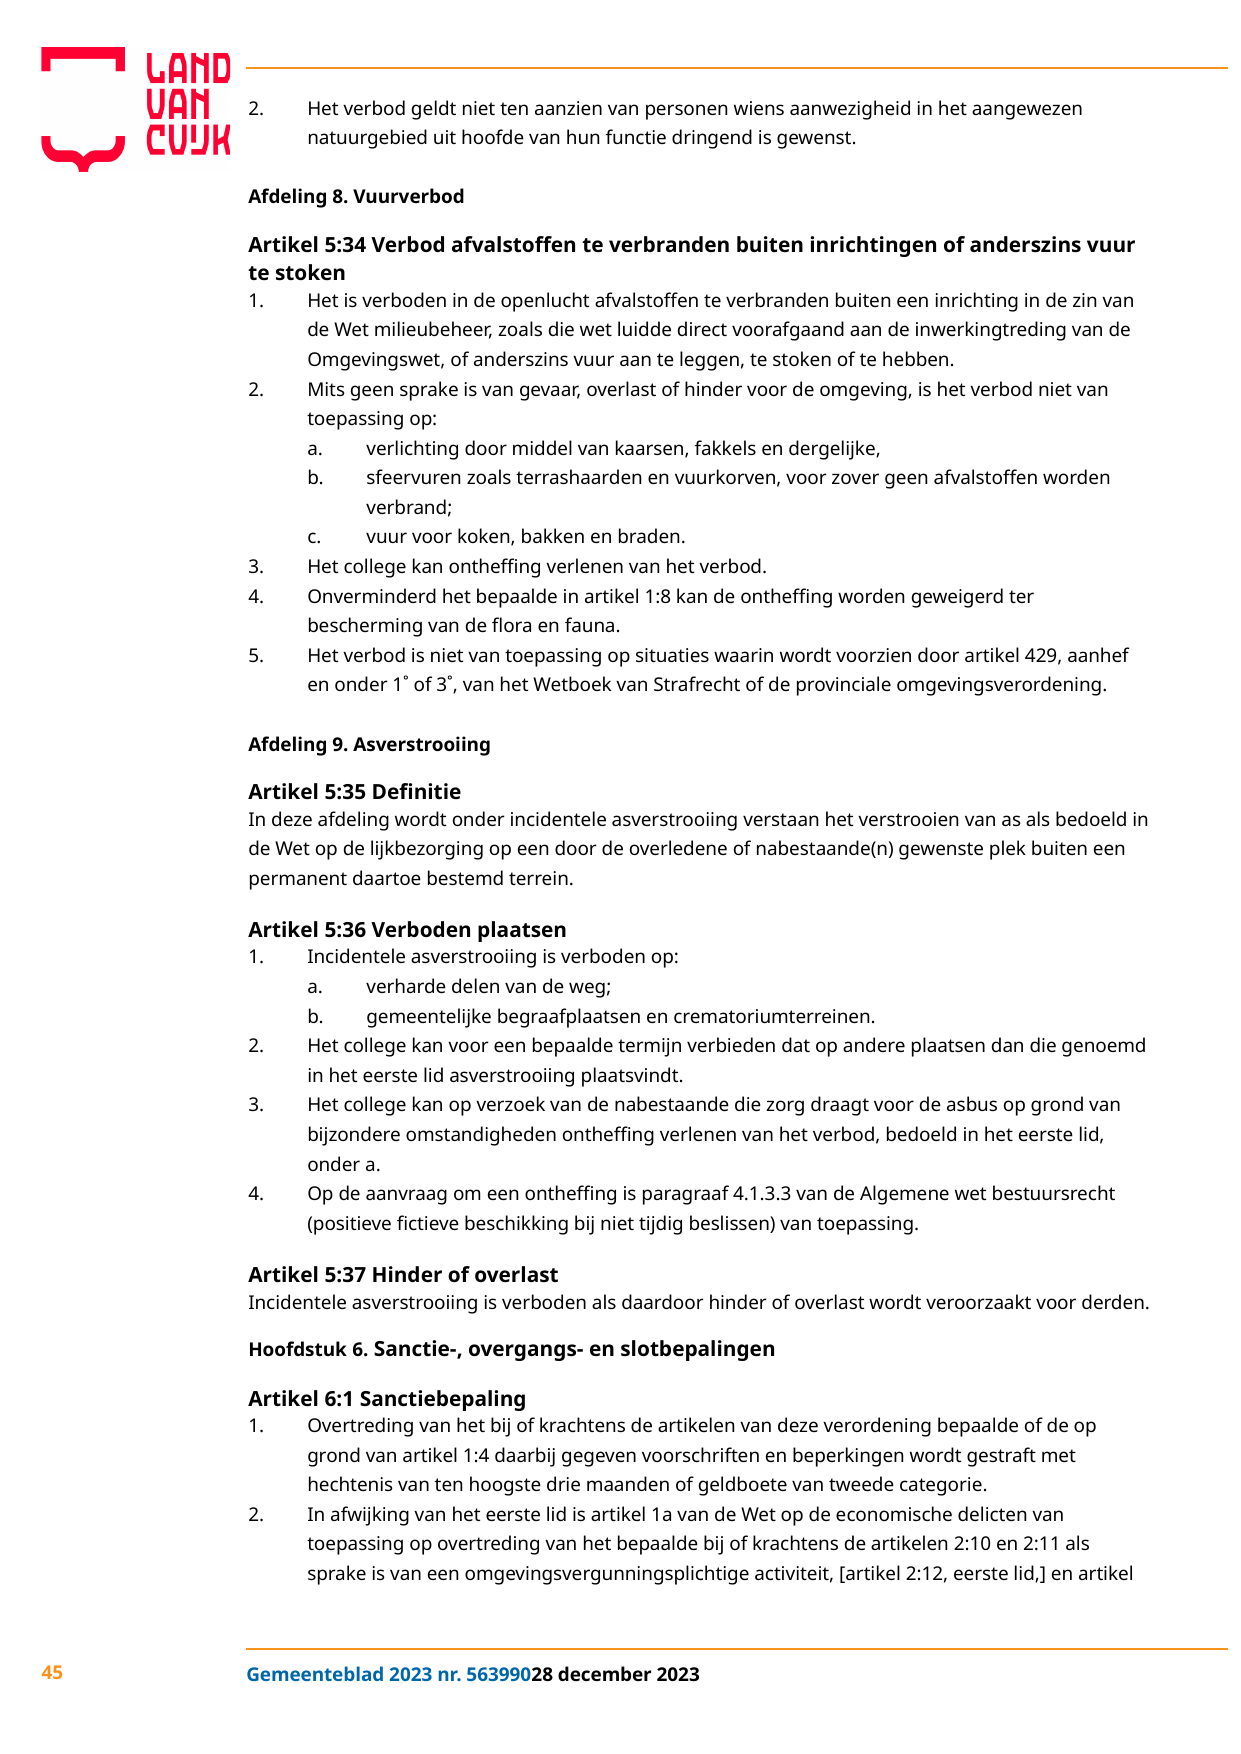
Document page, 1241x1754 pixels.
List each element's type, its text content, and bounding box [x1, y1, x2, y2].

text Artikel 5:36 Verboden plaatsen [248, 915, 1152, 944]
list Het college kan op verzoek van de nabestaande die zorg draagt voor de asbus op grond van bijzondere omstandigheden ontheffing verlenen van het verbod, bedoeld in het eerste lid, onder a. [248, 1092, 1152, 1177]
list Op de aanvraag om een ontheffing is paragraaf 4.1.3.3 van de Algemene wet bestuursrecht (positieve fictieve beschikking bij niet tijdig beslissen) van toepassing. [248, 1180, 1152, 1236]
list sfeervuren zoals terrashaarden en vuurkorven, voor zover geen afvalstoffen worden verbrand; [307, 464, 1152, 520]
list Het college kan voor een bepaalde termijn verbieden dat op andere plaatsen dan die genoemd in het eerste lid asverstrooiing plaatsvindt. [248, 1032, 1152, 1088]
text In deze afdeling wordt onder incidentele asverstrooiing verstaan het verstrooien van as als bedoeld in de Wet op de lijkbezorging op een door de overledene of nabestaande(n) gewenste plek buiten een permanent daartoe bestemd terrein. [248, 806, 1152, 891]
list Onverminderd het bepaalde in artikel 1:8 kan de ontheffing worden geweigerd ter bescherming van de flora en fauna. [248, 583, 1152, 638]
text Hoofdstuk 6. Sanctie-, overgangs- en slotbepalingen [248, 1334, 1152, 1363]
list Het is verboden in de openlucht afvalstoffen te verbranden buiten een inrichting in de zin van de Wet milieubeheer, zoals die wet luidde direct voorafgaand aan de inwerkingtreding van de Omgevingswet, of anderszins vuur aan te leggen, te stoken of te hebben. [248, 287, 1152, 372]
list Het college kan ontheffing verlenen van het verbod. [248, 553, 1152, 579]
text Afdeling 9. Asverstrooiing [248, 731, 1152, 756]
text Artikel 5:35 Definitie [248, 777, 1152, 806]
picture [41, 47, 231, 172]
text Artikel 6:1 Sanctiebepaling [248, 1384, 1152, 1412]
list vuur voor koken, bakken en braden. [307, 524, 1152, 549]
text Artikel 5:37 Hinder of overlast [248, 1260, 1152, 1289]
list Het verbod is niet van toepassing op situaties waarin wordt voorzien door artikel 429, aanhef en onder 1˚ of 3˚, van het Wetboek van Strafrecht of de provinciale omgevingsverordening. [248, 642, 1152, 697]
text Artikel 5:34 Verbod afvalstoffen te verbranden buiten inrichtingen of anderszins vuur te stoken [248, 230, 1152, 287]
text Afdeling 8. Vuurverbod [248, 183, 1152, 209]
list gemeentelijke begraafplaatsen en crematoriumterreinen. [307, 1003, 1152, 1029]
list Incidentele asverstrooiing is verboden op: [248, 944, 1152, 969]
list verharde delen van de weg; [307, 973, 1152, 999]
text Incidentele asverstrooiing is verboden als daardoor hinder of overlast wordt veroorzaakt voor derden. [248, 1289, 1152, 1314]
list Overtreding van het bij of krachtens de artikelen van deze verordening bepaalde of de op grond van artikel 1:4 daarbij gegeven voorschriften en beperkingen wordt gestraft met hechtenis van ten hoogste drie maanden of geldboete van tweede categorie. [248, 1412, 1152, 1497]
list Het verbod geldt niet ten aanzien van personen wiens aanwezigheid in het aangewezen natuurgebied uit hoofde van hun functie dringend is gewenst. [248, 95, 1152, 150]
list In afwijking van het eerste lid is artikel 1a van de Wet op de economische delicten van toepassing op overtreding van het bepaalde bij of krachtens de artikelen 2:10 en 2:11 als sprake is van een omgevingsvergunningsplichtige activiteit, [artikel 2:12, eerste lid,] en artikel [248, 1501, 1152, 1586]
list Mits geen sprake is van gevaar, overlast of hinder voor de omgeving, is het verbod niet van toepassing op: [248, 376, 1152, 431]
list verlichting door middel van kaarsen, fakkels en dergelijke, [307, 435, 1152, 461]
